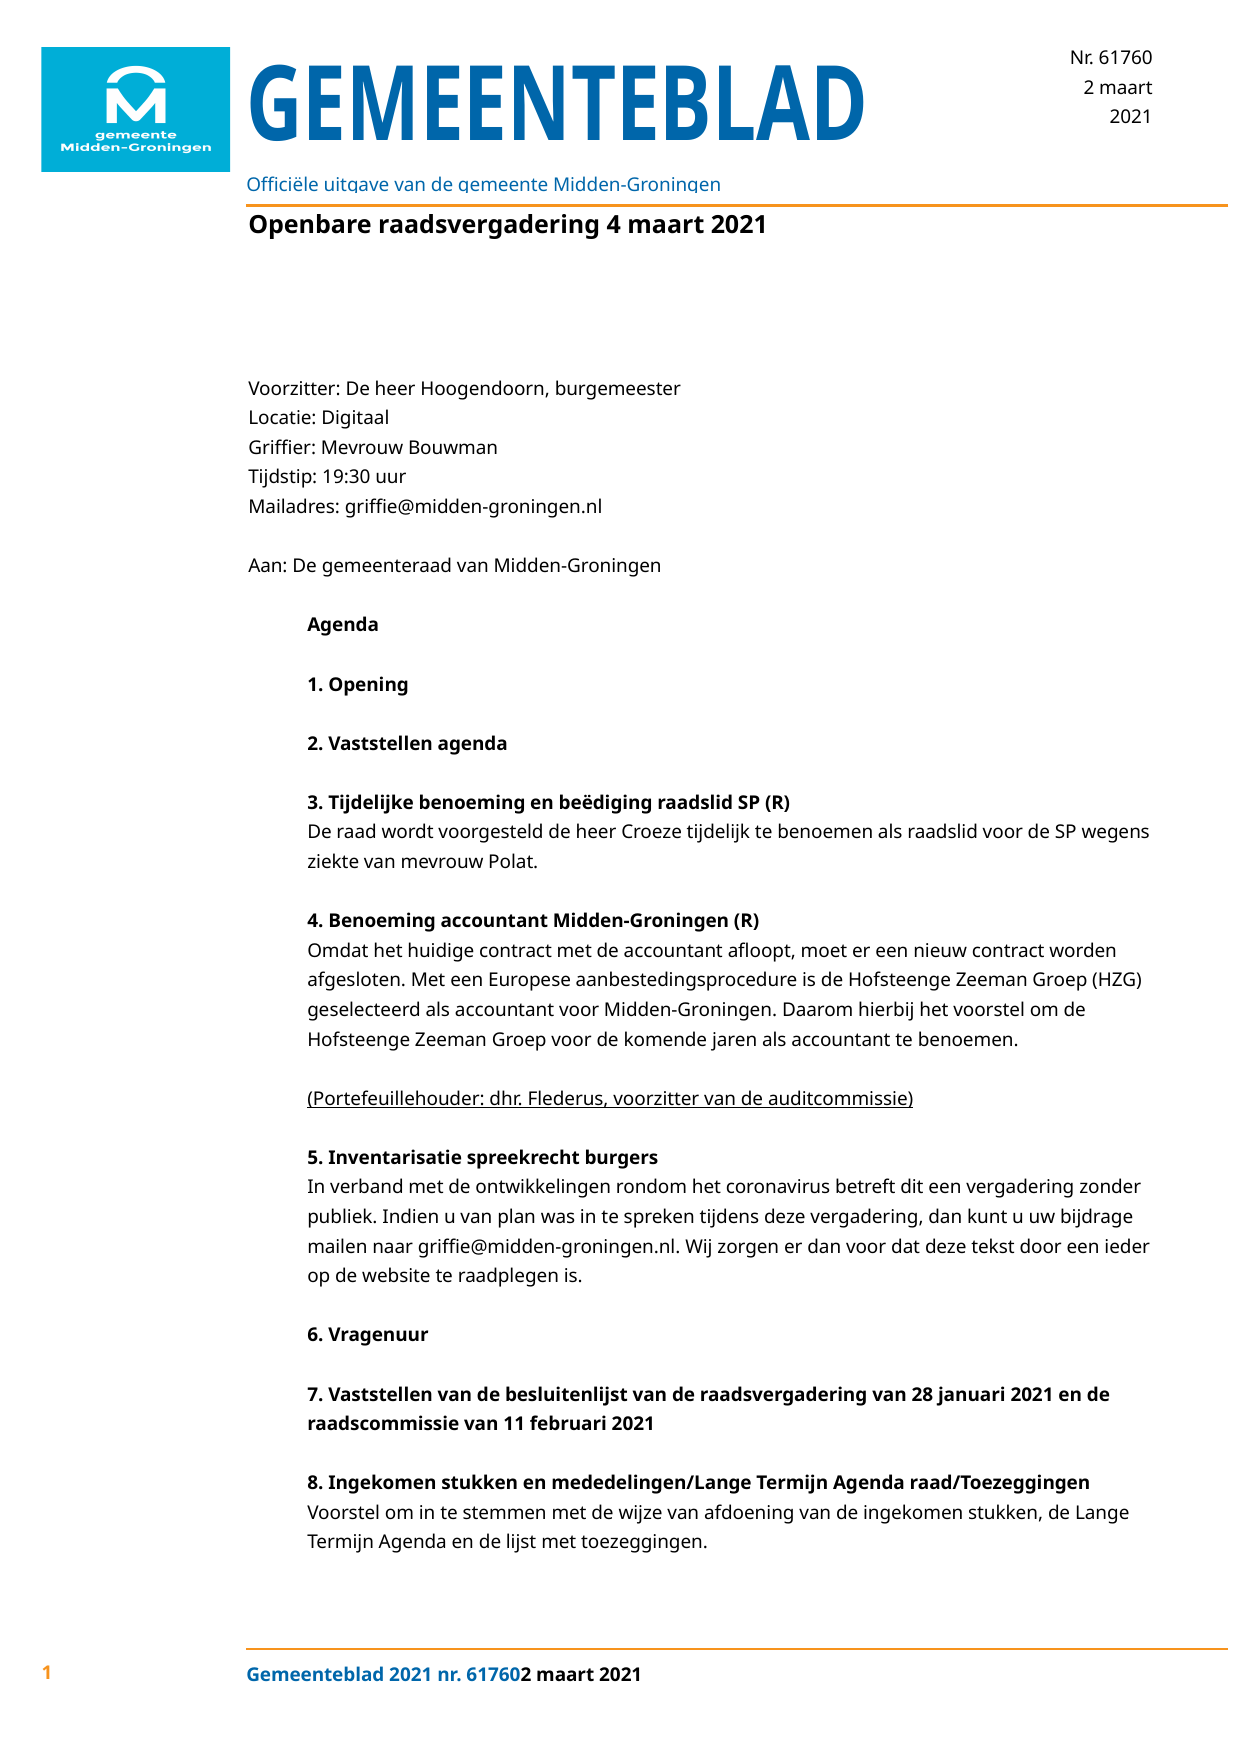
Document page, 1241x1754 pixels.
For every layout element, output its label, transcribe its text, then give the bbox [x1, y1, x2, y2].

picture [107, 89, 165, 122]
list 2. Vaststellen agenda [248, 730, 1152, 756]
list In verband met de ontwikkelingen rondom het coronavirus betreft dit een vergadering zonder publiek. Indien u van plan was in te spreken tijdens deze vergadering, dan kunt u uw bijdrage mailen naar griffie@midden-groningen.nl. Wij zorgen er dan voor dat deze tekst door een ieder op de website te raadplegen is. [248, 1174, 1152, 1288]
text Locatie: Digitaal [248, 404, 1152, 430]
list 7. Vaststellen van de besluitenlijst van de raadsvergadering van 28 januari 2021 en de raadscommissie van 11 februari 2021 [248, 1381, 1152, 1436]
text Mailadres: griffie@midden-groningen.nl [248, 493, 1152, 519]
list 1. Opening [248, 671, 1152, 696]
list Agenda [248, 612, 1152, 637]
text Tijdstip: 19:30 uur [248, 464, 1152, 489]
list Voorstel om in te stemmen met de wijze van afdoening van de ingekomen stukken, de Lange Termijn Agenda en de lijst met toezeggingen. [248, 1499, 1152, 1554]
list 5. Inventarisatie spreekrecht burgers [248, 1144, 1152, 1170]
list 3. Tijdelijke benoeming en beëdiging raadslid SP (R) [248, 789, 1152, 815]
list Omdat het huidige contract met de accountant afloopt, moet er een nieuw contract worden afgesloten. Met een Europese aanbestedingsprocedure is de Hofsteenge Zeeman Groep (HZG) geselecteerd als accountant voor Midden-Groningen. Daarom hierbij het voorstel om de Hofsteenge Zeeman Groep voor de komende jaren als accountant te benoemen. [248, 937, 1152, 1051]
text Openbare raadsvergadering 4 maart 2021 [248, 207, 1152, 241]
list (Portefeuillehouder: dhr. Flederus, voorzitter van de auditcommissie) [248, 1085, 1152, 1111]
list 6. Vragenuur [248, 1322, 1152, 1347]
picture [108, 66, 164, 82]
list 8. Ingekomen stukken en mededelingen/Lange Termijn Agenda raad/Toezeggingen [248, 1469, 1152, 1495]
list De raad wordt voorgesteld de heer Croeze tijdelijk te benoemen als raadslid voor de SP wegens ziekte van mevrouw Polat. [248, 819, 1152, 874]
text Voorzitter: De heer Hoogendoorn, burgemeester [248, 375, 1152, 401]
picture [184, 146, 190, 153]
list 4. Benoeming accountant Midden-Groningen (R) [248, 907, 1152, 933]
text Aan: De gemeenteraad van Midden-Groningen [248, 552, 1152, 578]
text Griffier: Mevrouw Bouwman [248, 434, 1152, 460]
